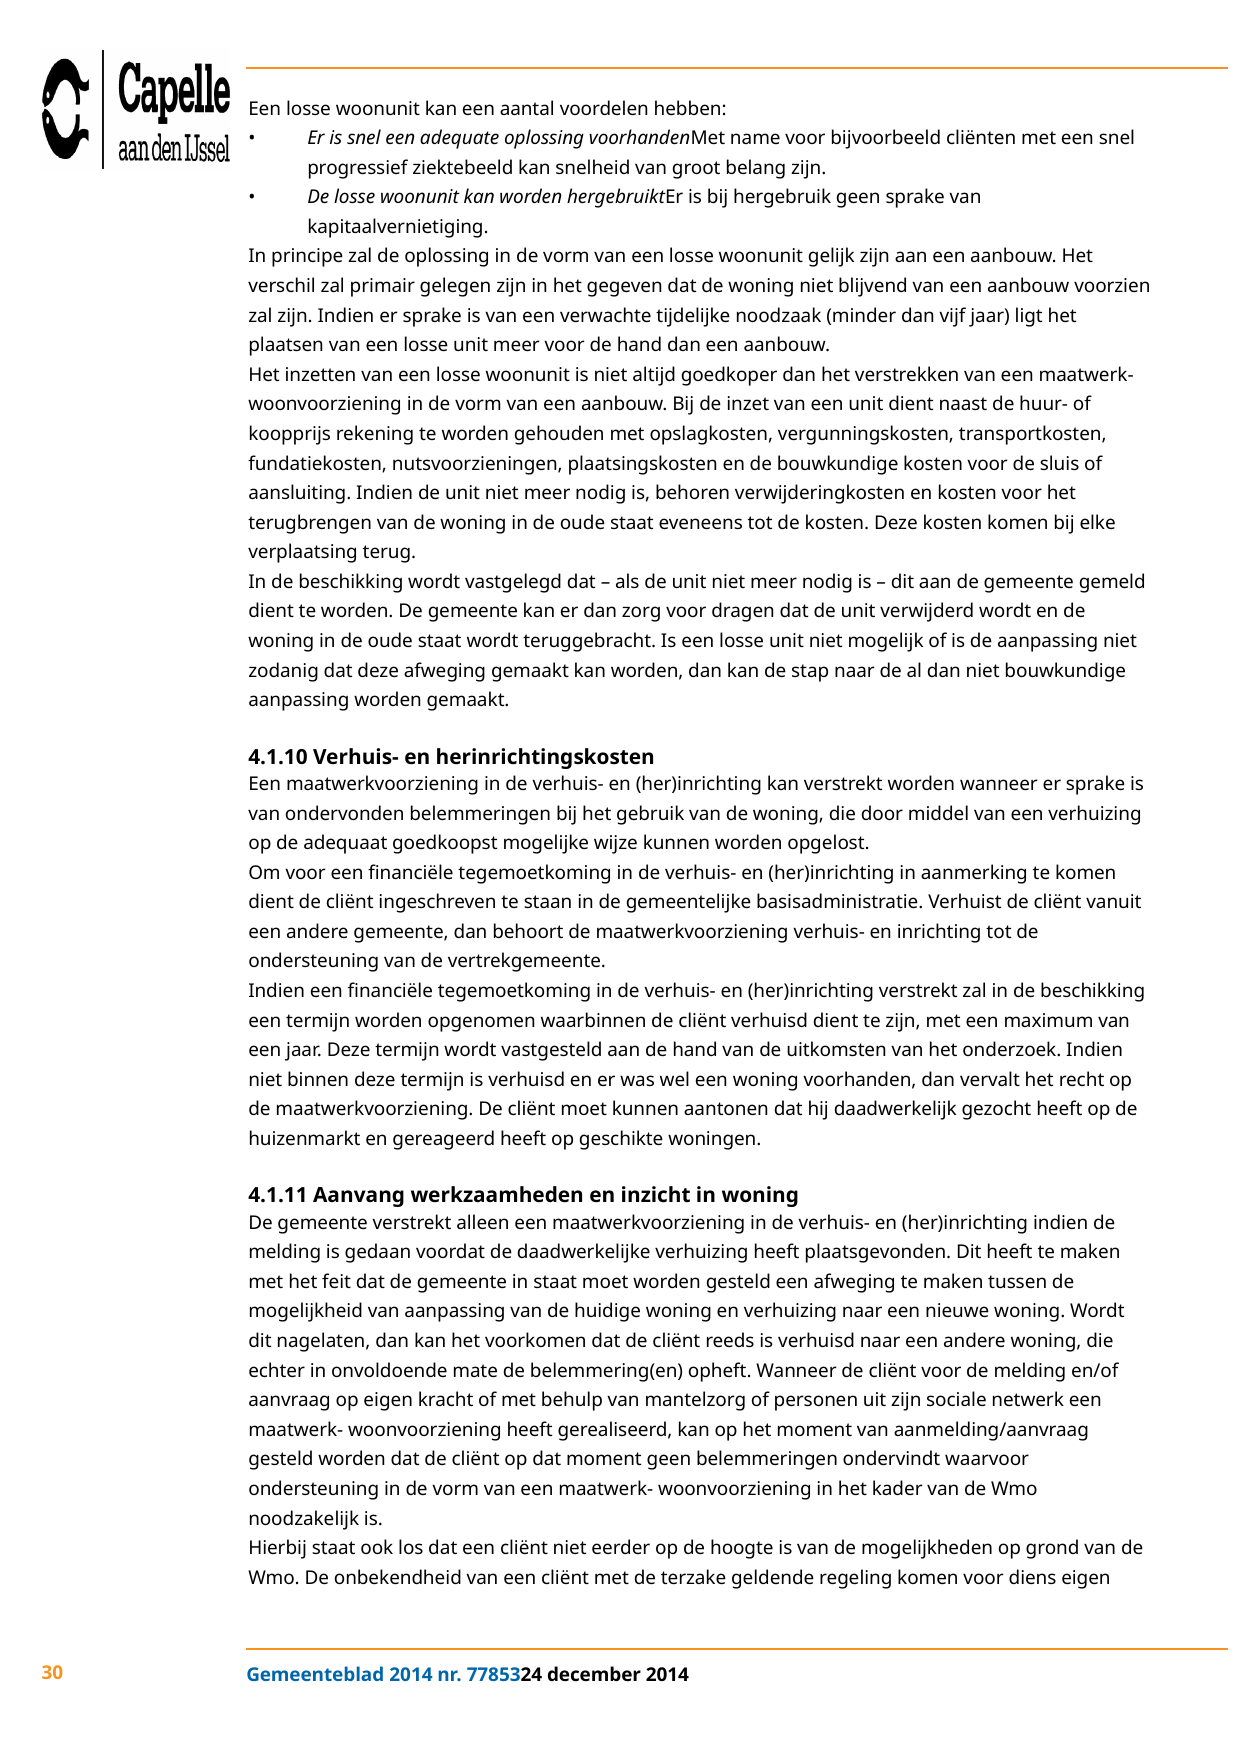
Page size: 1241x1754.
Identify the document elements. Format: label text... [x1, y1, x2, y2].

text De gemeente verstrekt alleen een maatwerkvoorziening in de verhuis- en (her)inrichting indien de melding is gedaan voordat de daadwerkelijke verhuizing heeft plaatsgevonden. Dit heeft te maken met het feit dat de gemeente in staat moet worden gesteld een afweging te maken tussen de mogelijkheid van aanpassing van de huidige woning en verhuizing naar een nieuwe woning. Wordt dit nagelaten, dan kan het voorkomen dat de cliënt reeds is verhuisd naar een andere woning, die echter in onvoldoende mate de belemmering(en) opheft. Wanneer de cliënt voor de melding en/of aanvraag op eigen kracht of met behulp van mantelzorg of personen uit zijn sociale netwerk een maatwerk- woonvoorziening heeft gerealiseerd, kan op het moment van aanmelding/aanvraag gesteld worden dat de cliënt op dat moment geen belemmeringen ondervindt waarvoor ondersteuning in de vorm van een maatwerk- woonvoorziening in het kader van de Wmo noodzakelijk is. [248, 1209, 1152, 1531]
text Een losse woonunit kan een aantal voordelen hebben: [248, 95, 1152, 121]
text Een maatwerkvoorziening in de verhuis- en (her)inrichting kan verstrekt worden wanneer er sprake is van ondervonden belemmeringen bij het gebruik van de woning, die door middel van een verhuizing op de adequaat goedkoopst mogelijke wijze kunnen worden opgelost. [248, 770, 1152, 855]
text In de beschikking wordt vastgelegd dat – als de unit niet meer nodig is – dit aan de gemeente gemeld dient te worden. De gemeente kan er dan zorg voor dragen dat de unit verwijderd wordt en de woning in de oude staat wordt teruggebracht. Is een losse unit niet mogelijk of is de aanpassing niet zodanig dat deze afweging gemaakt kan worden, dan kan de stap naar de al dan niet bouwkundige aanpassing worden gemaakt. [248, 568, 1152, 712]
text 4.1.11 Aanvang werkzaamheden en inzicht in woning [248, 1181, 1152, 1209]
text Om voor een financiële tegemoetkoming in de verhuis- en (her)inrichting in aanmerking te komen dient de cliënt ingeschreven te staan in de gemeentelijke basisadministratie. Verhuist de cliënt vanuit een andere gemeente, dan behoort de maatwerkvoorziening verhuis- en inrichting tot de ondersteuning van de vertrekgemeente. [248, 859, 1152, 973]
text In principe zal de oplossing in de vorm van een losse woonunit gelijk zijn aan een aanbouw. Het verschil zal primair gelegen zijn in het gegeven dat de woning niet blijvend van een aanbouw voorzien zal zijn. Indien er sprake is van een verwachte tijdelijke noodzaak (minder dan vijf jaar) ligt het plaatsen van een losse unit meer voor de hand dan een aanbouw. [248, 243, 1152, 357]
list De losse woonunit kan worden hergebruiktEr is bij hergebruik geen sprake van kapitaalvernietiging. [248, 183, 1152, 239]
text Indien een financiële tegemoetkoming in de verhuis- en (her)inrichting verstrekt zal in de beschikking een termijn worden opgenomen waarbinnen de cliënt verhuisd dient te zijn, met een maximum van een jaar. Deze termijn wordt vastgesteld aan de hand van de uitkomsten van het onderzoek. Indien niet binnen deze termijn is verhuisd en er was wel een woning voorhanden, dan vervalt het recht op de maatwerkvoorziening. De cliënt moet kunnen aantonen dat hij daadwerkelijk gezocht heeft op de huizenmarkt en gereageerd heeft op geschikte woningen. [248, 977, 1152, 1151]
text Hierbij staat ook los dat een cliënt niet eerder op de hoogte is van de mogelijkheden op grond van de Wmo. De onbekendheid van een cliënt met de terzake geldende regeling komen voor diens eigen [248, 1534, 1152, 1590]
text 4.1.10 Verhuis- en herinrichtingskosten [248, 742, 1152, 770]
picture [41, 47, 231, 172]
list Er is snel een adequate oplossing voorhandenMet name voor bijvoorbeeld cliënten met een snel progressief ziektebeeld kan snelheid van groot belang zijn. [248, 124, 1152, 180]
text Het inzetten van een losse woonunit is niet altijd goedkoper dan het verstrekken van een maatwerk- woonvoorziening in de vorm van een aanbouw. Bij de inzet van een unit dient naast de huur- of koopprijs rekening te worden gehouden met opslagkosten, vergunningskosten, transportkosten, fundatiekosten, nutsvoorzieningen, plaatsingskosten en de bouwkundige kosten voor de sluis of aansluiting. Indien de unit niet meer nodig is, behoren verwijderingkosten en kosten voor het terugbrengen van de woning in de oude staat eveneens tot de kosten. Deze kosten komen bij elke verplaatsing terug. [248, 361, 1152, 564]
